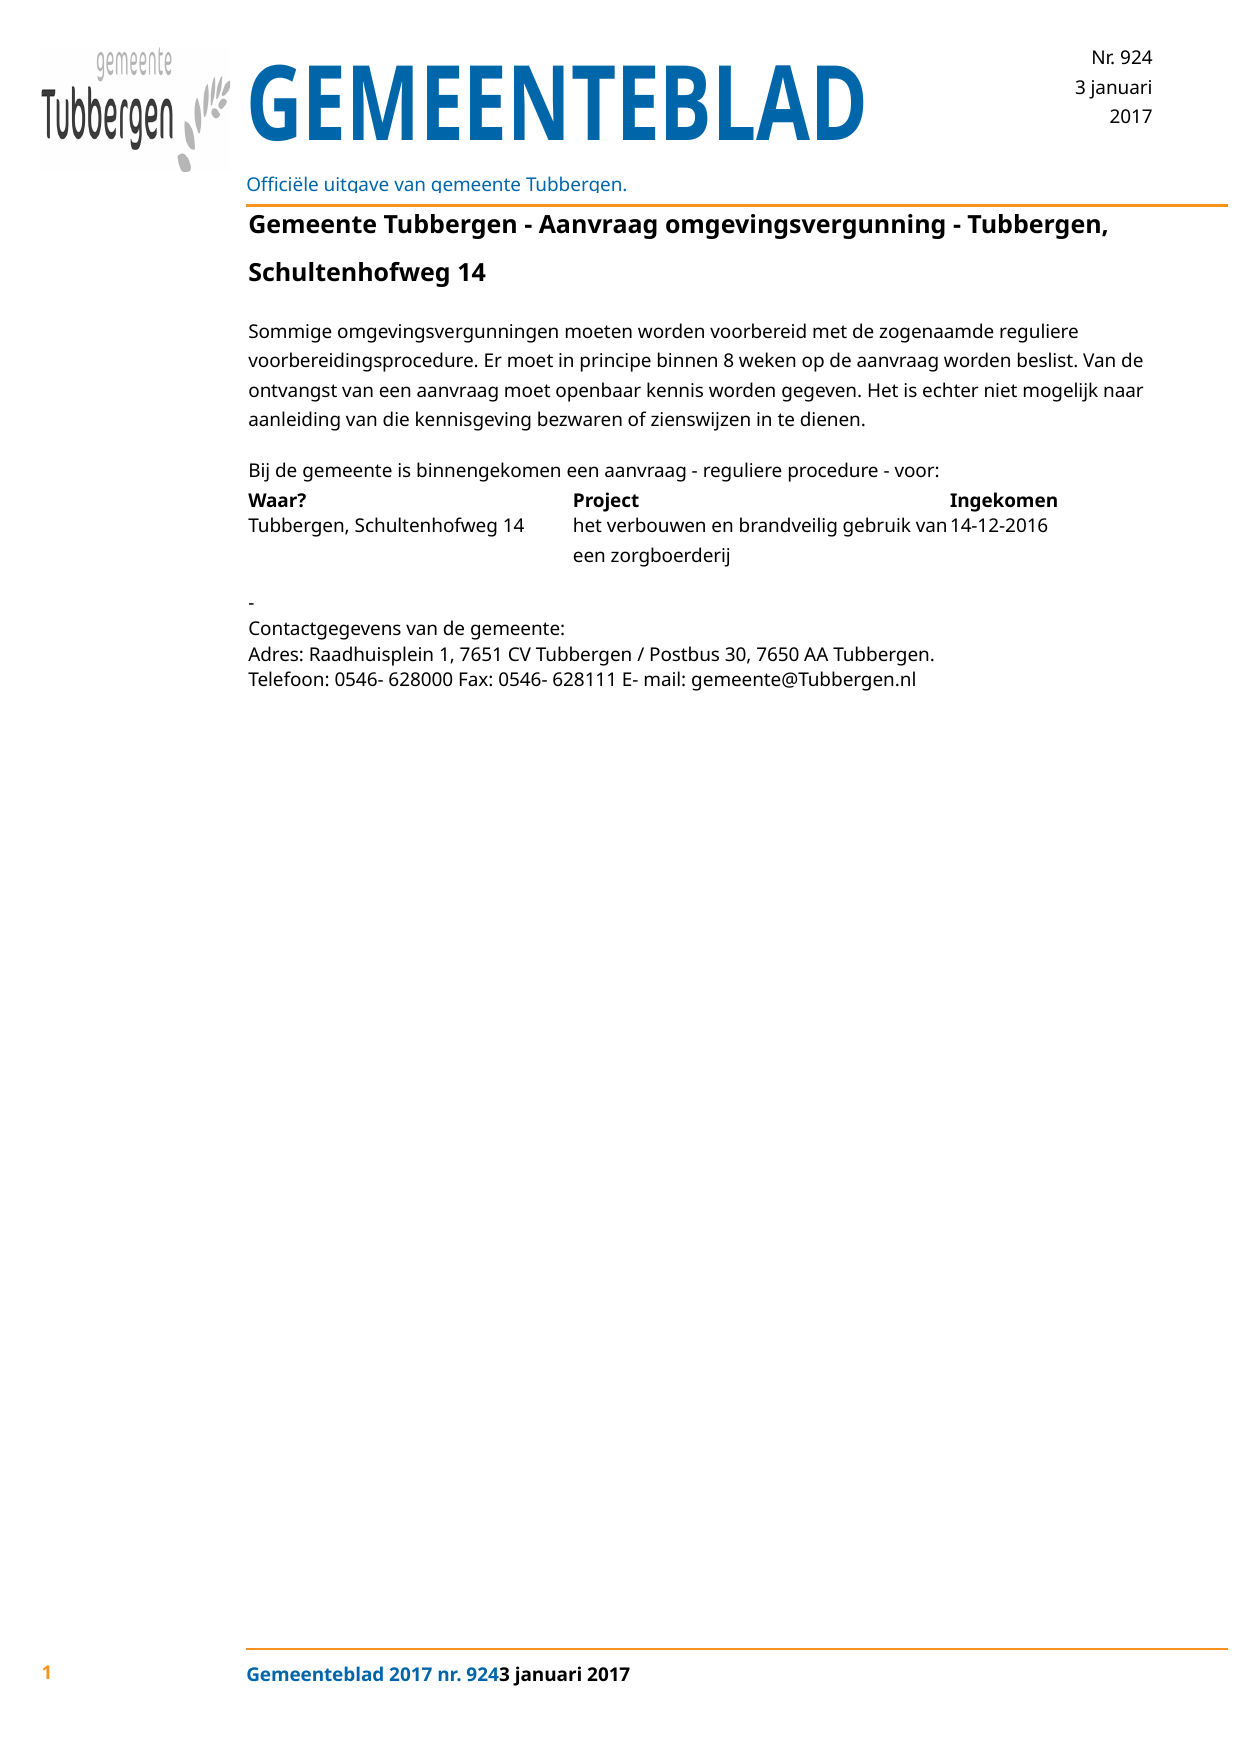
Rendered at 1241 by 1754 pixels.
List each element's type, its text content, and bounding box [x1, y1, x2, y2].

table_cell Tubbergen, Schultenhofweg 14 [248, 513, 573, 568]
text Bij de gemeente is binnengekomen een aanvraag - reguliere procedure - voor: [248, 457, 1152, 483]
picture [41, 47, 231, 172]
text Contactgegevens van de gemeente: [248, 615, 1152, 641]
table_header Ingekomen [950, 487, 1152, 512]
table_cell het verbouwen en brandveilig gebruik van een zorgboerderij [573, 513, 950, 568]
table_header Project [573, 487, 950, 512]
text Adres: Raadhuisplein 1, 7651 CV Tubbergen / Postbus 30, 7650 AA Tubbergen. [248, 641, 1152, 666]
table_cell 14-12-2016 [950, 513, 1152, 568]
text Gemeente Tubbergen - Aanvraag omgevingsvergunning - Tubbergen, Schultenhofweg 14 [248, 207, 1152, 288]
text Sommige omgevingsvergunningen moeten worden voorbereid met de zogenaamde reguliere voorbereidingsprocedure. Er moet in principe binnen 8 weken op de aanvraag worden beslist. Van de ontvangst van een aanvraag moet openbaar kennis worden gegeven. Het is echter niet mogelijk naar aanleiding van die kennisgeving bezwaren of zienswijzen in te dienen. [248, 318, 1152, 432]
text - [248, 589, 1152, 615]
text Telefoon: 0546- 628000 Fax: 0546- 628111 E- mail: gemeente@Tubbergen.nl [248, 666, 1152, 692]
table_header Waar? [248, 487, 573, 512]
